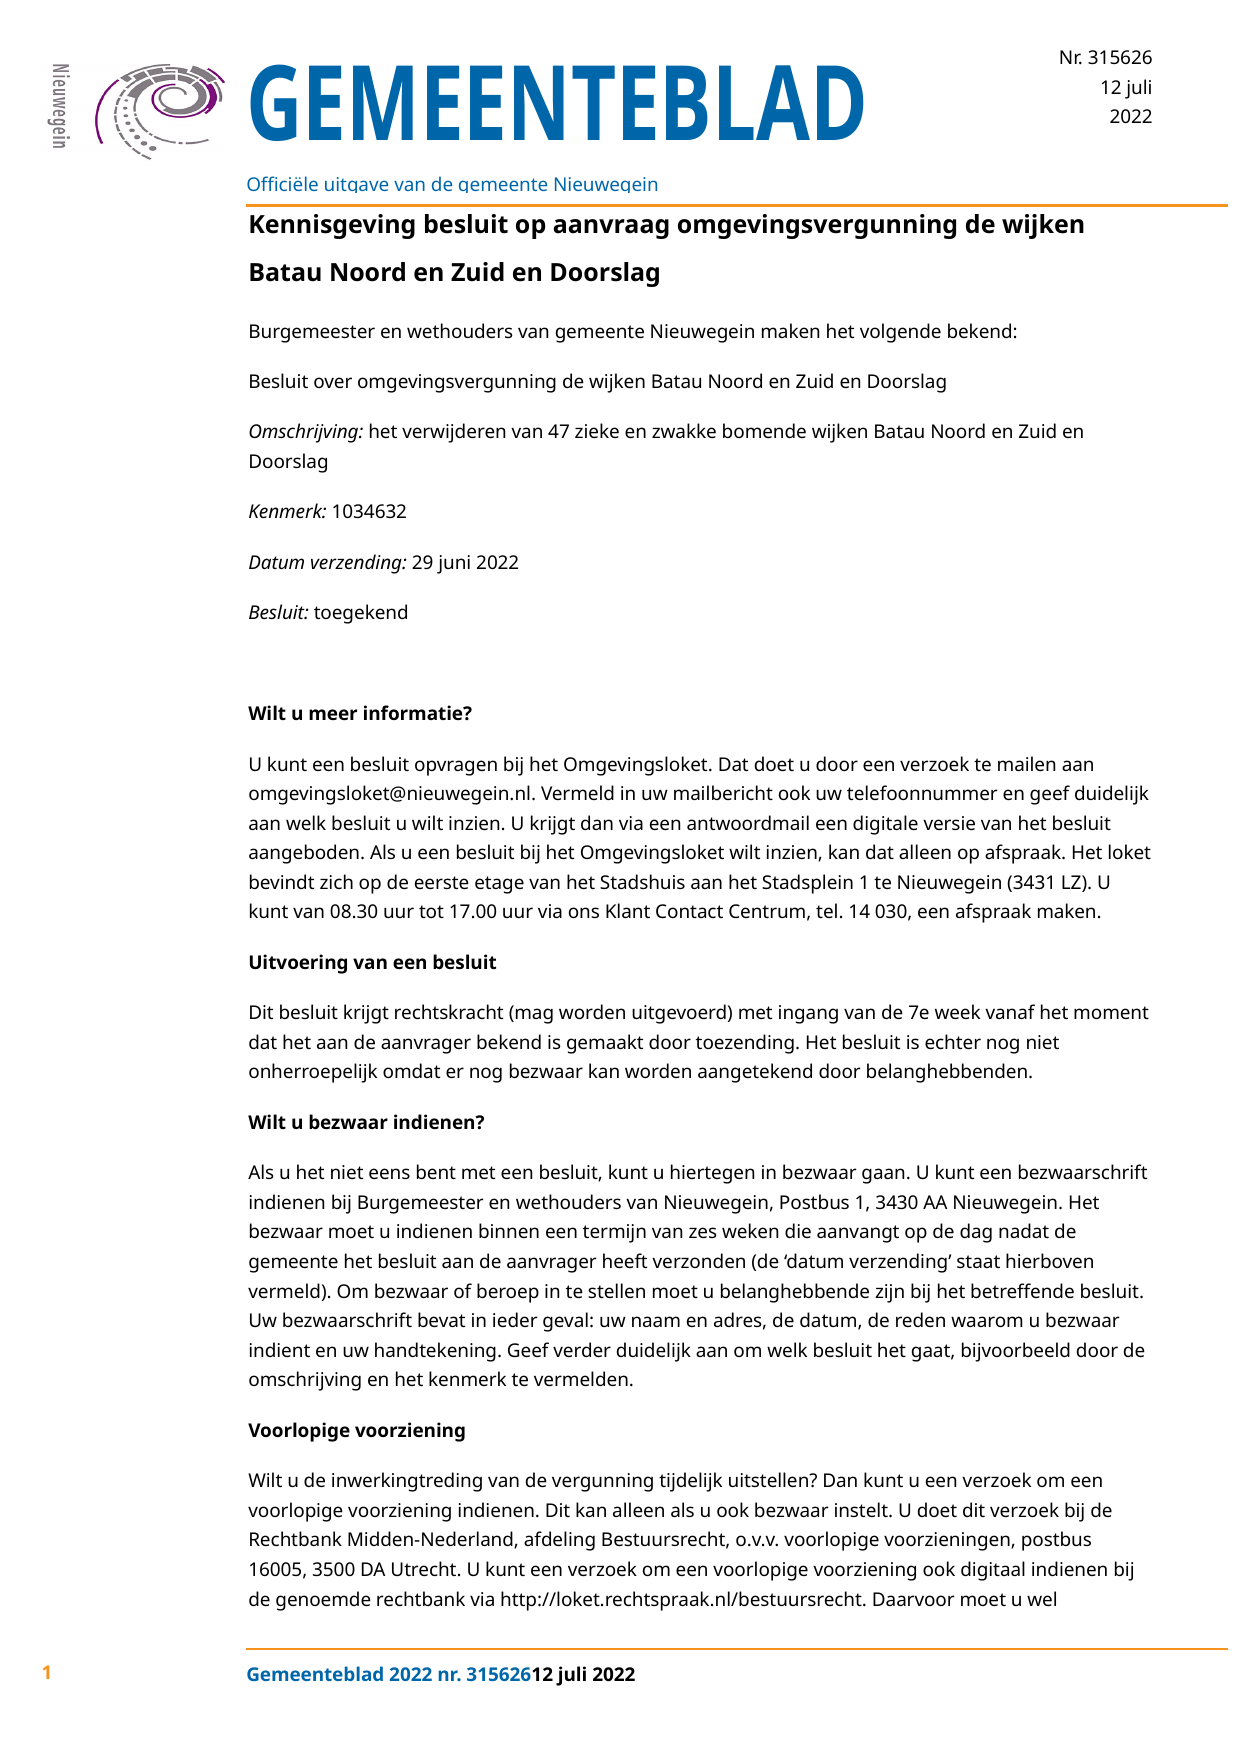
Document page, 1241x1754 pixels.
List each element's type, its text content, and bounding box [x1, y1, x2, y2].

text Besluit over omgevingsvergunning de wijken Batau Noord en Zuid en Doorslag [248, 368, 1152, 394]
picture [41, 47, 231, 172]
text Voorlopige voorziening [248, 1417, 1152, 1443]
text Datum verzending: 29 juni 2022 [248, 549, 1152, 575]
text Besluit: toegekend [248, 599, 1152, 625]
text Omschrijving: het verwijderen van 47 zieke en zwakke bomende wijken Batau Noord en Zuid en Doorslag [248, 419, 1152, 474]
text Dit besluit krijgt rechtskracht (mag worden uitgevoerd) met ingang van de 7e week vanaf het moment dat het aan de aanvrager bekend is gemaakt door toezending. Het besluit is echter nog niet onherroepelijk omdat er nog bezwaar kan worden aangetekend door belanghebbenden. [248, 999, 1152, 1084]
text Kenmerk: 1034632 [248, 499, 1152, 524]
text Wilt u meer informatie? [248, 700, 1152, 726]
text Uitvoering van een besluit [248, 949, 1152, 975]
text Als u het niet eens bent met een besluit, kunt u hiertegen in bezwaar gaan. U kunt een bezwaarschrift indienen bij Burgemeester en wethouders van Nieuwegein, Postbus 1, 3430 AA Nieuwegein. Het bezwaar moet u indienen binnen een termijn van zes weken die aanvangt op de dag nadat de gemeente het besluit aan de aanvrager heeft verzonden (de ‘datum verzending’ staat hierboven vermeld). Om bezwaar of beroep in te stellen moet u belanghebbende zijn bij het betreffende besluit. Uw bezwaarschrift bevat in ieder geval: uw naam en adres, de datum, de reden waarom u bezwaar indient en uw handtekening. Geef verder duidelijk aan om welk besluit het gaat, bijvoorbeeld door de omschrijving en het kenmerk te vermelden. [248, 1159, 1152, 1392]
text Kennisgeving besluit op aanvraag omgevingsvergunning de wijken Batau Noord en Zuid en Doorslag [248, 207, 1152, 288]
text Wilt u de inwerkingtreding van de vergunning tijdelijk uitstellen? Dan kunt u een verzoek om een voorlopige voorziening indienen. Dit kan alleen als u ook bezwaar instelt. U doet dit verzoek bij de Rechtbank Midden-Nederland, afdeling Bestuursrecht, o.v.v. voorlopige voorzieningen, postbus 16005, 3500 DA Utrecht. U kunt een verzoek om een voorlopige voorziening ook digitaal indienen bij de genoemde rechtbank via http://loket.rechtspraak.nl/bestuursrecht. Daarvoor moet u wel [248, 1467, 1152, 1612]
text Burgemeester en wethouders van gemeente Nieuwegein maken het volgende bekend: [248, 318, 1152, 344]
text Wilt u bezwaar indienen? [248, 1109, 1152, 1135]
text U kunt een besluit opvragen bij het Omgevingsloket. Dat doet u door een verzoek te mailen aan omgevingsloket@nieuwegein.nl. Vermeld in uw mailbericht ook uw telefoonnummer en geef duidelijk aan welk besluit u wilt inzien. U krijgt dan via een antwoordmail een digitale versie van het besluit aangeboden. Als u een besluit bij het Omgevingsloket wilt inzien, kan dat alleen op afspraak. Het loket bevindt zich op de eerste etage van het Stadshuis aan het Stadsplein 1 te Nieuwegein (3431 LZ). U kunt van 08.30 uur tot 17.00 uur via ons Klant Contact Centrum, tel. 14 030, een afspraak maken. [248, 751, 1152, 924]
